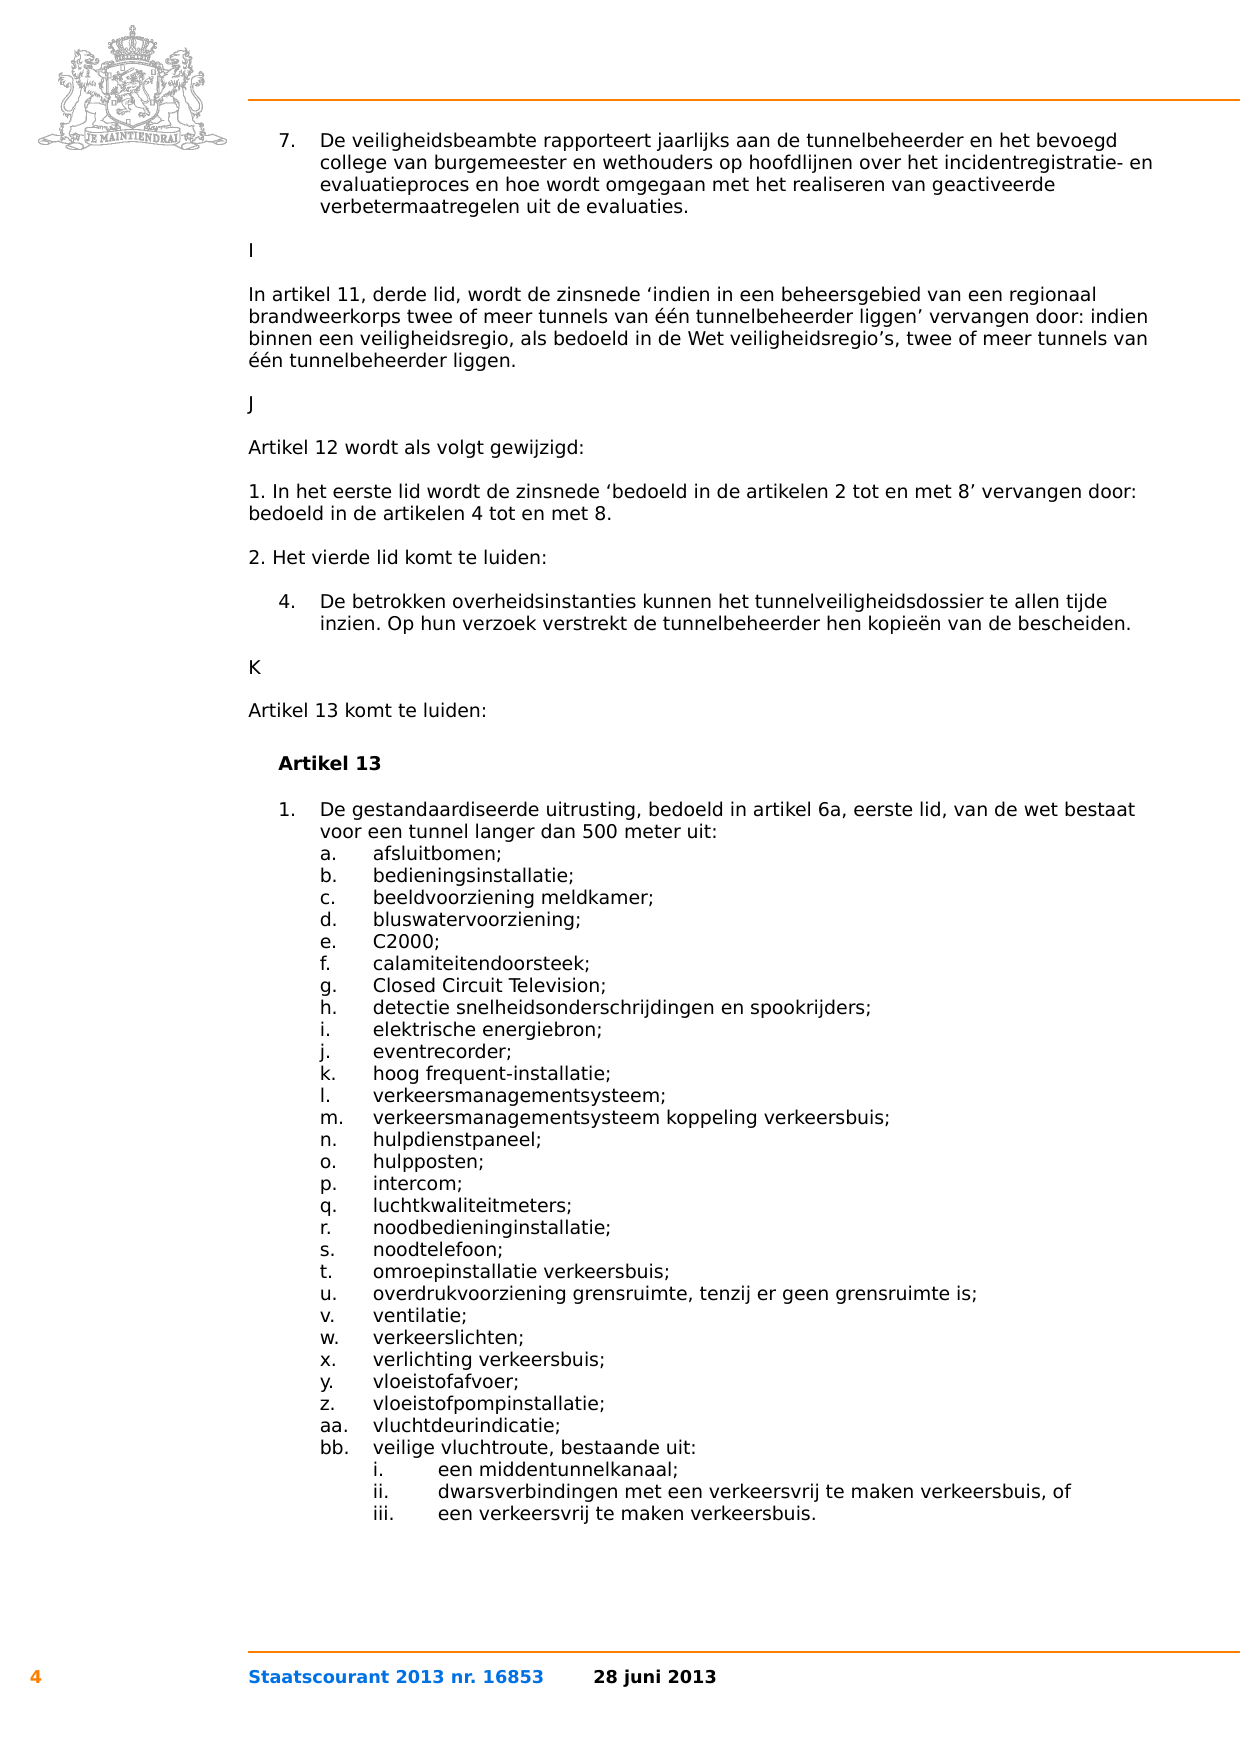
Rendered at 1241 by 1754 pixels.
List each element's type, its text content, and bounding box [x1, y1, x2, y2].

text z. vloeistofpompinstallatie; [319, 1393, 1163, 1415]
text q. luchtkwaliteitmeters; [319, 1195, 1163, 1217]
text w. verkeerslichten; [319, 1327, 1163, 1349]
text x. verlichting verkeersbuis; [319, 1349, 1163, 1371]
text d. bluswatervoorziening; [319, 909, 1163, 931]
text iii. een verkeersvrij te maken verkeersbuis. [373, 1503, 1163, 1525]
text c. beeldvoorziening meldkamer; [319, 887, 1163, 909]
text p. intercom; [319, 1173, 1163, 1195]
text In artikel 11, derde lid, wordt de zinsnede ‘indien in een beheersgebied van een regionaal brandweerkorps twee of meer tunnels van één tunnelbeheerder liggen’ vervangen door: indien binnen een veiligheidsregio, als bedoeld in de Wet veiligheidsregio’s, twee of meer tunnels van één tunnelbeheerder liggen. [248, 283, 1163, 371]
text o. hulpposten; [319, 1151, 1163, 1173]
text i. een middentunnelkanaal; [373, 1459, 1163, 1481]
text b. bedieningsinstallatie; [319, 865, 1163, 887]
text ii. dwarsverbindingen met een verkeersvrij te maken verkeersbuis, of [373, 1481, 1163, 1503]
text u. overdrukvoorziening grensruimte, tenzij er geen grensruimte is; [319, 1283, 1163, 1305]
text 7. De veiligheidsbeambte rapporteert jaarlijks aan de tunnelbeheerder en het bevoegd college van burgemeester en wethouders op hoofdlijnen over het incidentregistratie- en evaluatieproces en hoe wordt omgegaan met het realiseren van geactiveerde verbetermaatregelen uit de evaluaties. [278, 130, 1163, 218]
text g. Closed Circuit Television; [319, 975, 1163, 997]
text t. omroepinstallatie verkeersbuis; [319, 1261, 1163, 1283]
text l. verkeersmanagementsysteem; [319, 1085, 1163, 1107]
text 1. De gestandaardiseerde uitrusting, bedoeld in artikel 6a, eerste lid, van de wet bestaat voor een tunnel langer dan 500 meter uit: [278, 799, 1163, 843]
text r. noodbedieninginstallatie; [319, 1217, 1163, 1239]
text m. verkeersmanagementsysteem koppeling verkeersbuis; [319, 1107, 1163, 1129]
text Artikel 12 wordt als volgt gewijzigd: [248, 437, 1163, 459]
text i. elektrische energiebron; [319, 1019, 1163, 1041]
text I [248, 240, 1163, 262]
text bb. veilige vluchtroute, bestaande uit: [319, 1437, 1163, 1459]
text k. hoog frequent-installatie; [319, 1063, 1163, 1085]
picture [38, 25, 227, 150]
text 1. In het eerste lid wordt de zinsnede ‘bedoeld in de artikelen 2 tot en met 8’ vervangen door: bedoeld in de artikelen 4 tot en met 8. [248, 481, 1163, 525]
text v. ventilatie; [319, 1305, 1163, 1327]
text s. noodtelefoon; [319, 1239, 1163, 1261]
text y. vloeistofafvoer; [319, 1371, 1163, 1393]
subtitle Artikel 13 [278, 752, 1163, 774]
text a. afsluitbomen; [319, 843, 1163, 865]
text j. eventrecorder; [319, 1041, 1163, 1063]
text 4. De betrokken overheidsinstanties kunnen het tunnelveiligheidsdossier te allen tijde inzien. Op hun verzoek verstrekt de tunnelbeheerder hen kopieën van de bescheiden. [278, 591, 1163, 635]
text J [248, 393, 1163, 415]
text n. hulpdienstpaneel; [319, 1129, 1163, 1151]
text K [248, 657, 1163, 678]
text Artikel 13 komt te luiden: [248, 700, 1163, 722]
text 2. Het vierde lid komt te luiden: [248, 547, 1163, 569]
text h. detectie snelheidsonderschrijdingen en spookrijders; [319, 997, 1163, 1019]
text f. calamiteitendoorsteek; [319, 953, 1163, 975]
text aa. vluchtdeurindicatie; [319, 1415, 1163, 1437]
text e. C2000; [319, 931, 1163, 953]
